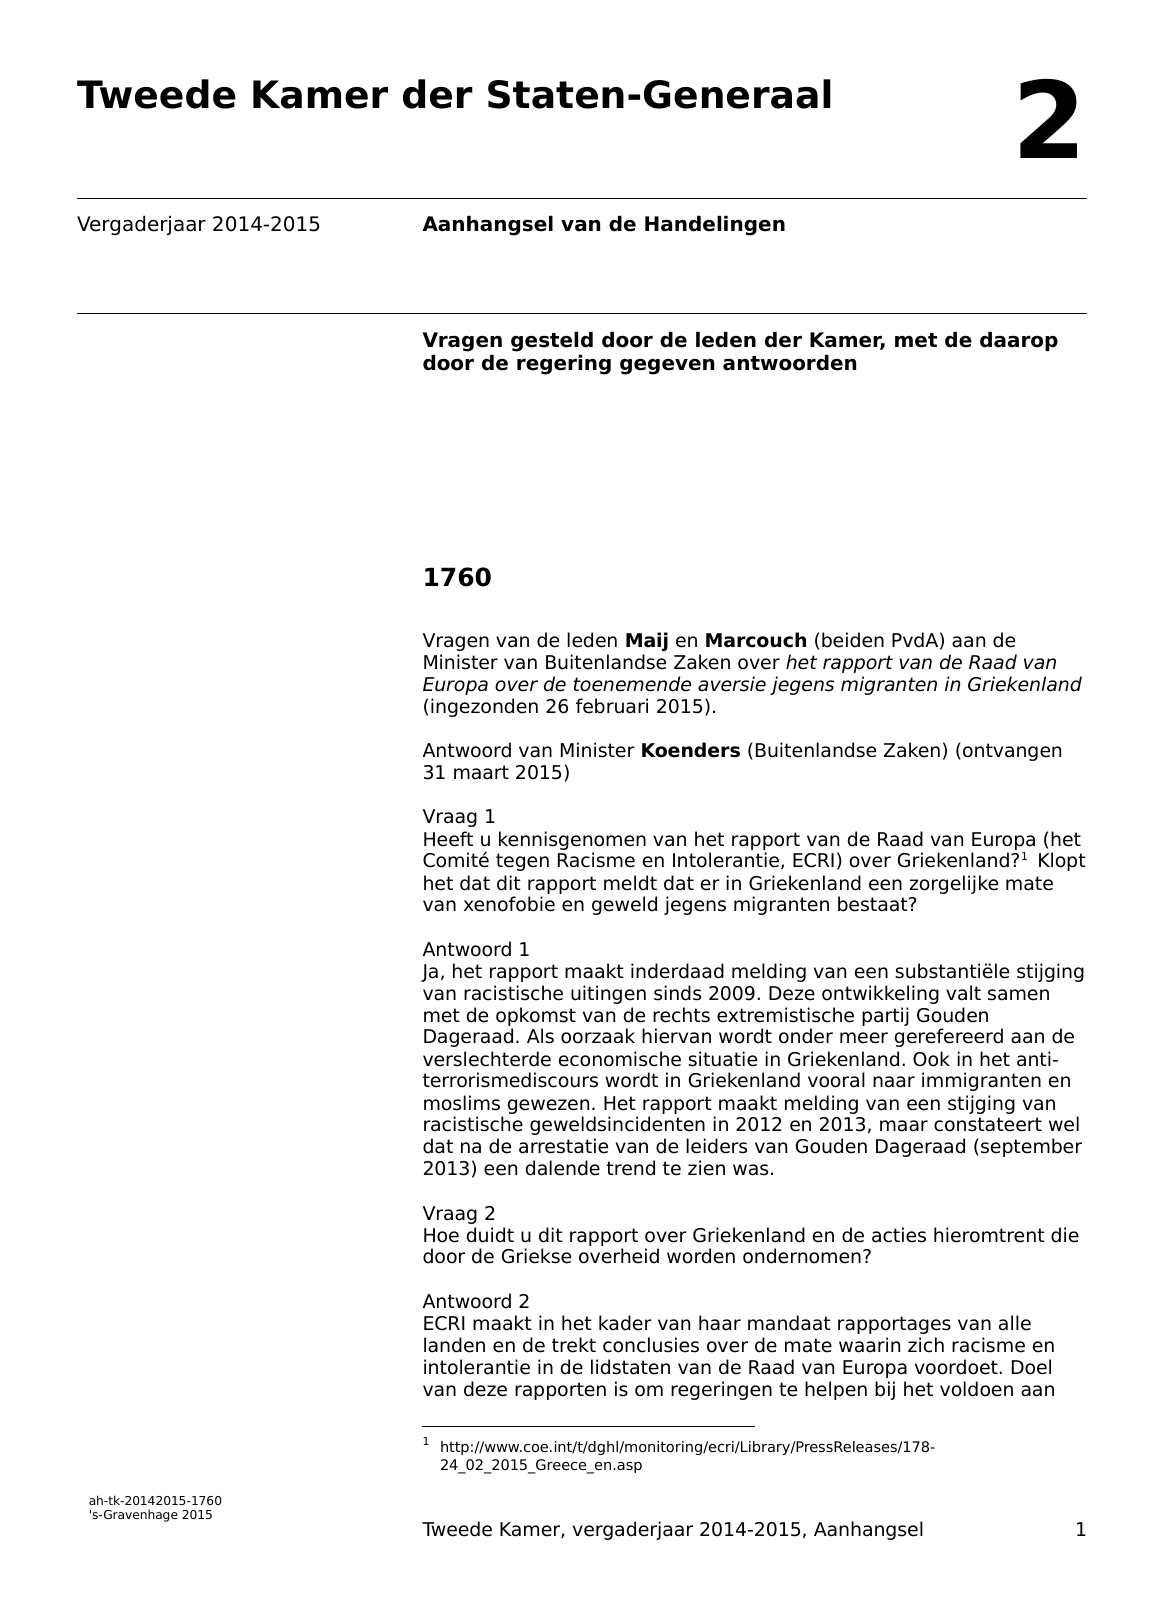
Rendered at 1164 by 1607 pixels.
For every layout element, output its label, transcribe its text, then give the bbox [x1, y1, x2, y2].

text Vragen van de leden Maij en Marcouch (beiden PvdA) aan de Minister van Buitenlandse Zaken over het rapport van de Raad van Europa over de toenemende aversie jegens migranten in Griekenland (ingezonden 26 februari 2015). [422, 630, 1087, 718]
text Antwoord van Minister Koenders (Buitenlandse Zaken) (ontvangen 31 maart 2015) [422, 740, 1087, 784]
text ECRI maakt in het kader van haar mandaat rapportages van alle landen en de trekt conclusies over de mate waarin zich racisme en intolerantie in de lidstaten van de Raad van Europa voordoet. Doel van deze rapporten is om regeringen te helpen bij het voldoen aan [422, 1313, 1087, 1401]
table_cell Vergaderjaar 2014-2015 [77, 199, 422, 313]
text Vraag 1 [422, 806, 1087, 828]
text Antwoord 1 [422, 938, 1087, 961]
text Heeft u kennisgenomen van het rapport van de Raad van Europa (het Comité tegen Racisme en Intolerantie, ECRI) over Griekenland? Klopt het dat dit rapport meldt dat er in Griekenland een zorgelijke mate van xenofobie en geweld jegens migranten bestaat? [422, 828, 1087, 916]
text ah-tk-20142015-1760 [88, 1494, 323, 1508]
table_cell Aanhangsel van de Handelingen [422, 199, 1087, 313]
table_header Tweede Kamer der Staten-Generaal [77, 59, 886, 198]
table_cell Vragen gesteld door de leden der Kamer, met de daarop door de regering gegeven antwoorden [422, 314, 1087, 375]
text 1760 [422, 563, 1087, 592]
text http://www.coe.int/t/dghl/monitoring/ecri/Library/PressReleases/178-24_02_2015_Greece_en.asp [422, 1435, 1087, 1474]
text Antwoord 2 [422, 1291, 1087, 1313]
text Hoe duidt u dit rapport over Griekenland en de acties hieromtrent die door de Griekse overheid worden ondernomen? [422, 1224, 1087, 1268]
table_header 2 [886, 59, 1087, 198]
text 's-Gravenhage 2015 [88, 1508, 323, 1522]
text Vraag 2 [422, 1202, 1087, 1224]
text Ja, het rapport maakt inderdaad melding van een substantiële stijging van racistische uitingen sinds 2009. Deze ontwikkeling valt samen met de opkomst van de rechts extremistische partij Gouden Dageraad. Als oorzaak hiervan wordt onder meer gerefereerd aan de verslechterde economische situatie in Griekenland. Ook in het anti-terrorismediscours wordt in Griekenland vooral naar immigranten en moslims gewezen. Het rapport maakt melding van een stijging van racistische geweldsincidenten in 2012 en 2013, maar constateert wel dat na de arrestatie van de leiders van Gouden Dageraad (september 2013) een dalende trend te zien was. [422, 961, 1087, 1180]
table_cell [77, 314, 422, 375]
